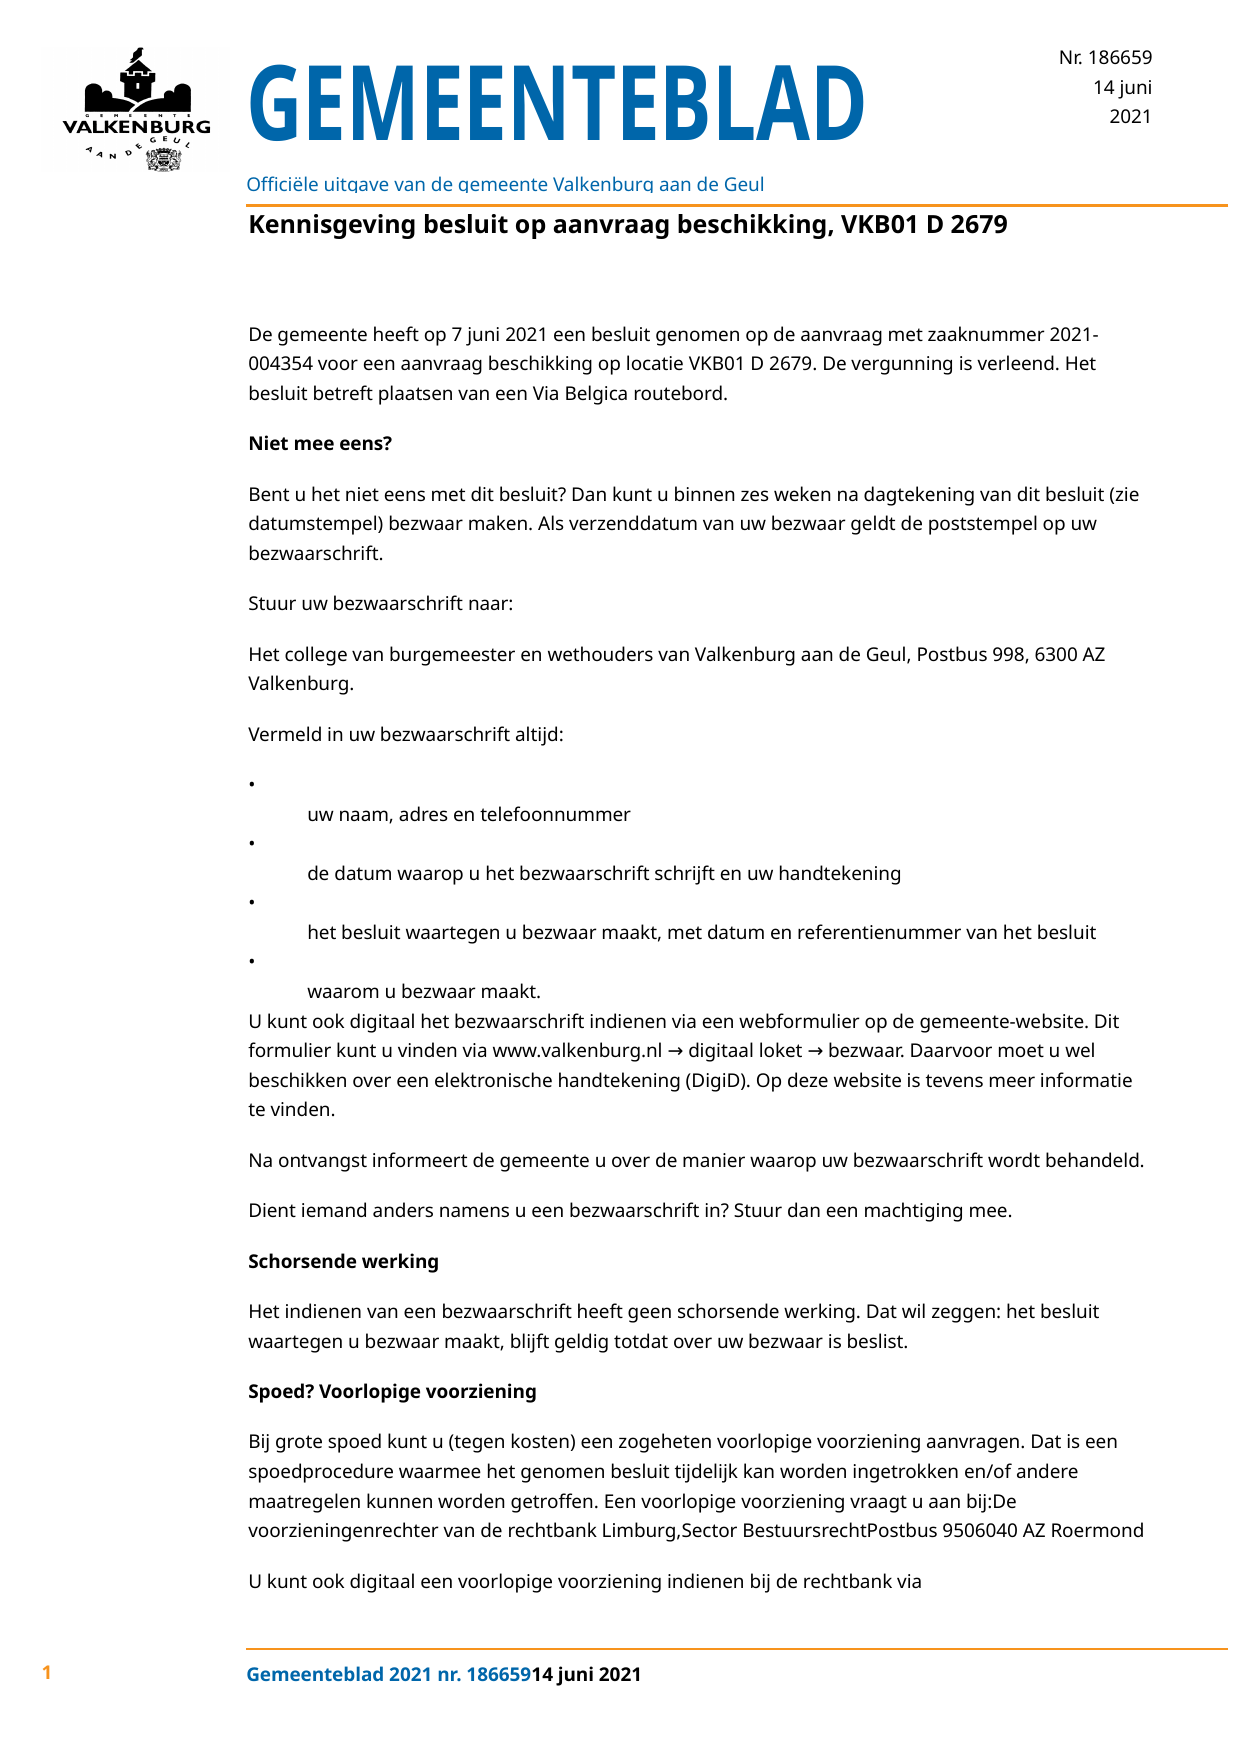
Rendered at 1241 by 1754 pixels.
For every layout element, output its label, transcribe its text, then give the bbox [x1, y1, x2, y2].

list uw naam, adres en telefoonnummer [248, 801, 1152, 826]
list de datum waarop u het bezwaarschrift schrijft en uw handtekening [248, 860, 1152, 886]
list het besluit waartegen u bezwaar maakt, met datum en referentienummer van het besluit [248, 919, 1152, 945]
text Vermeld in uw bezwaarschrift altijd: [248, 721, 1152, 746]
text De gemeente heeft op 7 juni 2021 een besluit genomen op de aanvraag met zaaknummer 2021-004354 voor een aanvraag beschikking op locatie VKB01 D 2679. De vergunning is verleend. Het besluit betreft plaatsen van een Via Belgica routebord. [248, 321, 1152, 406]
text Het college van burgemeester en wethouders van Valkenburg aan de Geul, Postbus 998, 6300 AZ Valkenburg. [248, 641, 1152, 696]
text Het indienen van een bezwaarschrift heeft geen schorsende werking. Dat wil zeggen: het besluit waartegen u bezwaar maakt, blijft geldig totdat over uw bezwaar is beslist. [248, 1298, 1152, 1353]
text Stuur uw bezwaarschrift naar: [248, 590, 1152, 616]
text Niet mee eens? [248, 430, 1152, 456]
text Bent u het niet eens met dit besluit? Dan kunt u binnen zes weken na dagtekening van dit besluit (zie datumstempel) bezwaar maken. Als verzenddatum van uw bezwaar geldt de poststempel op uw bezwaarschrift. [248, 481, 1152, 566]
text Dient iemand anders namens u een bezwaarschrift in? Stuur dan een machtiging mee. [248, 1197, 1152, 1223]
text Schorsende werking [248, 1248, 1152, 1273]
text Bij grote spoed kunt u (tegen kosten) een zogeheten voorlopige voorziening aanvragen. Dat is een spoedprocedure waarmee het genomen besluit tijdelijk kan worden ingetrokken en/of andere maatregelen kunnen worden getroffen. Een voorlopige voorziening vraagt u aan bij:De voorzieningenrechter van de rechtbank Limburg,Sector BestuursrechtPostbus 9506040 AZ Roermond [248, 1429, 1152, 1543]
picture [41, 47, 231, 172]
list waarom u bezwaar maakt. [248, 978, 1152, 1004]
text Na ontvangst informeert de gemeente u over de manier waarop uw bezwaarschrift wordt behandeld. [248, 1147, 1152, 1173]
text U kunt ook digitaal een voorlopige voorziening indienen bij de rechtbank via [248, 1568, 1152, 1593]
text U kunt ook digitaal het bezwaarschrift indienen via een webformulier op de gemeente-website. Dit formulier kunt u vinden via www.valkenburg.nl → digitaal loket → bezwaar. Daarvoor moet u wel beschikken over een elektronische handtekening (DigiD). Op deze website is tevens meer informatie te vinden. [248, 1008, 1152, 1122]
text Spoed? Voorlopige voorziening [248, 1378, 1152, 1404]
text Kennisgeving besluit op aanvraag beschikking, VKB01 D 2679 [248, 207, 1152, 241]
